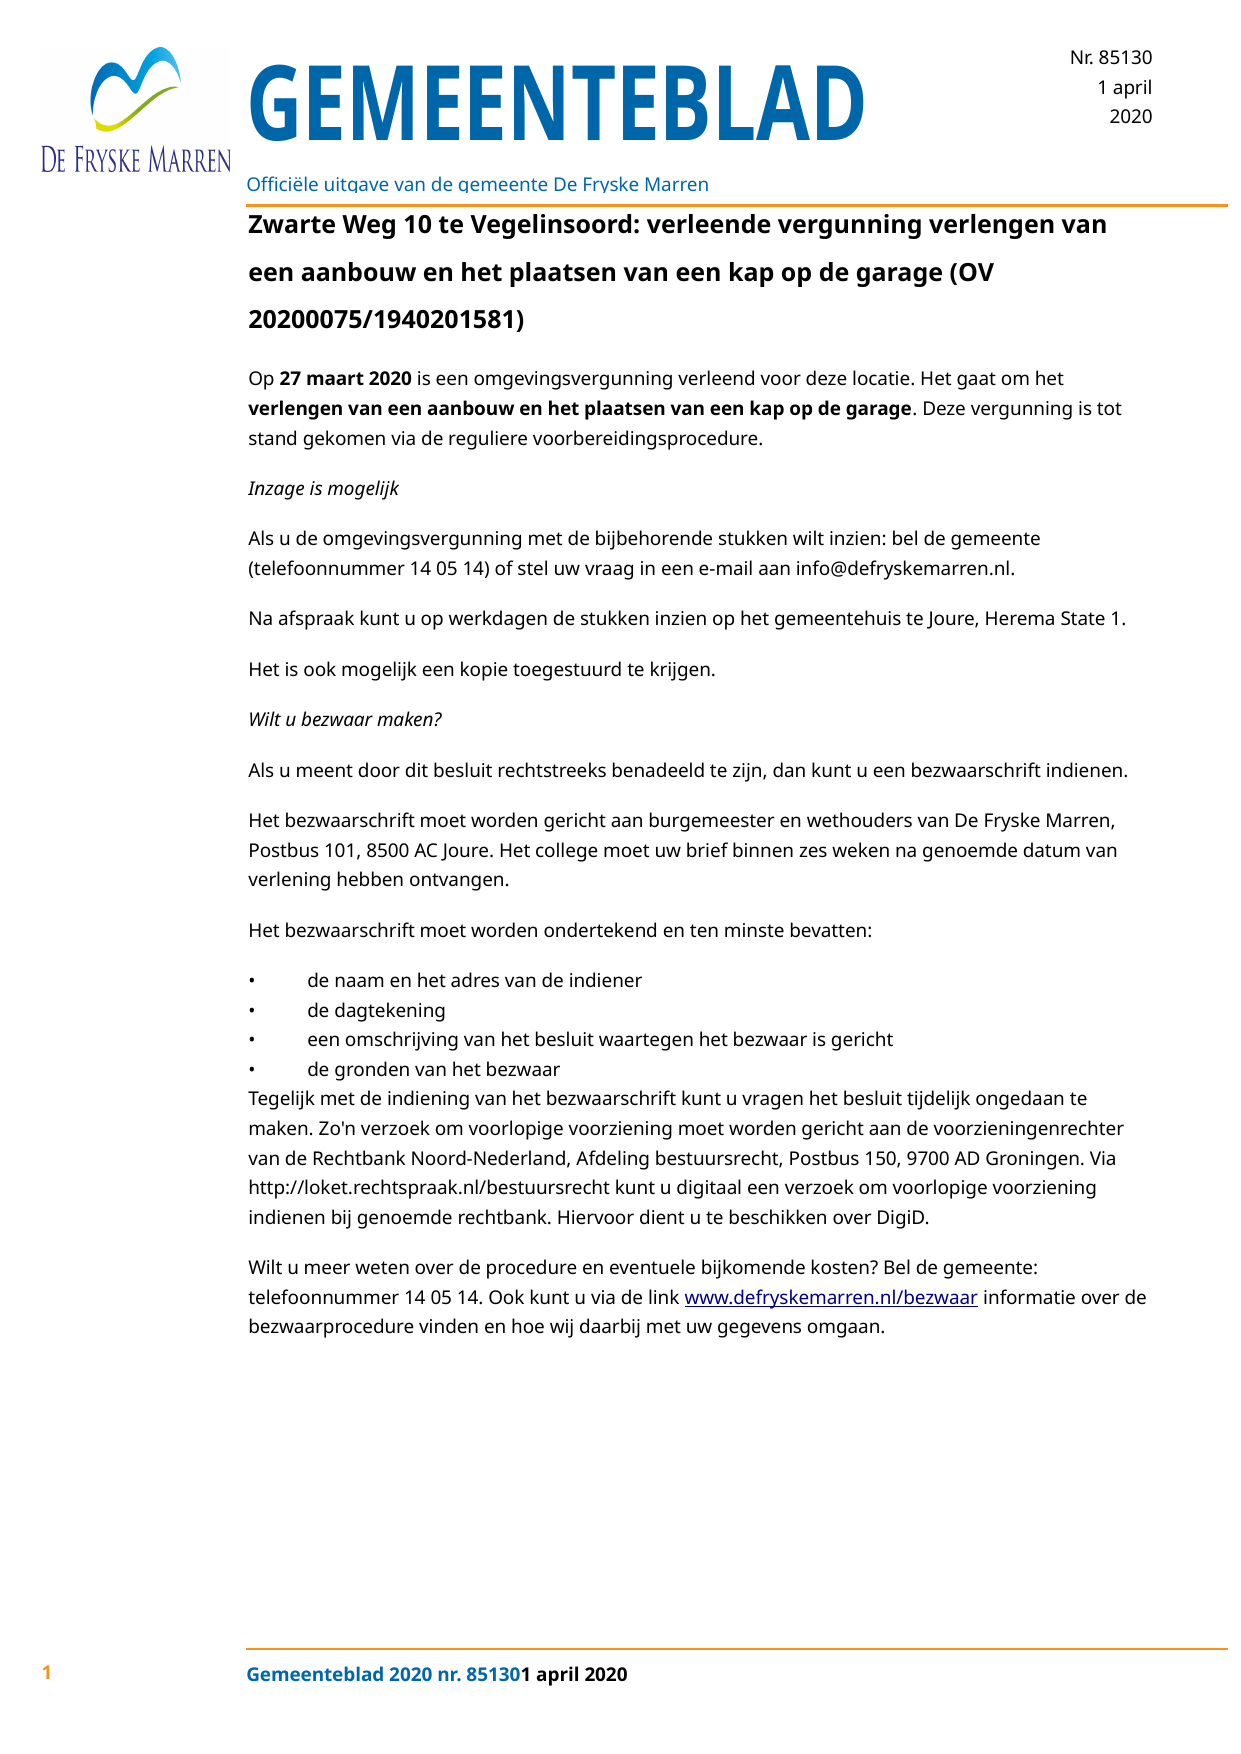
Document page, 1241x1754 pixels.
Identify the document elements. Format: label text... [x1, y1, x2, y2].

text Na afspraak kunt u op werkdagen de stukken inzien op het gemeentehuis te Joure, Herema State 1. [248, 606, 1152, 631]
text Als u meent door dit besluit rechtstreeks benadeeld te zijn, dan kunt u een bezwaarschrift indienen. [248, 757, 1152, 782]
text Wilt u meer weten over de procedure en eventuele bijkomende kosten? Bel de gemeente: telefoonnummer 14 05 14. Ook kunt u via de link www.defryskemarren.nl/bezwaar informatie over de bezwaarprocedure vinden en hoe wij daarbij met uw gegevens omgaan. [248, 1254, 1152, 1339]
list de gronden van het bezwaar [248, 1056, 1152, 1082]
list de naam en het adres van de indiener [248, 967, 1152, 993]
text Inzage is mogelijk [248, 475, 1152, 501]
list de dagtekening [248, 997, 1152, 1022]
text Tegelijk met de indiening van het bezwaarschrift kunt u vragen het besluit tijdelijk ongedaan te maken. Zo'n verzoek om voorlopige voorziening moet worden gericht aan de voorzieningenrechter van de Rechtbank Noord-Nederland, Afdeling bestuursrecht, Postbus 150, 9700 AD Groningen. Via http://loket.rechtspraak.nl/bestuursrecht kunt u digitaal een verzoek om voorlopige voorziening indienen bij genoemde rechtbank. Hiervoor dient u te beschikken over DigiD. [248, 1086, 1152, 1229]
text Wilt u bezwaar maken? [248, 706, 1152, 732]
picture [41, 47, 231, 172]
text Het is ook mogelijk een kopie toegestuurd te krijgen. [248, 656, 1152, 682]
text Zwarte Weg 10 te Vegelinsoord: verleende vergunning verlengen van een aanbouw en het plaatsen van een kap op de garage (OV 20200075/1940201581) [248, 207, 1152, 336]
text Het bezwaarschrift moet worden ondertekend en ten minste bevatten: [248, 917, 1152, 942]
list een omschrijving van het besluit waartegen het bezwaar is gericht [248, 1026, 1152, 1052]
text Op 27 maart 2020 is een omgevingsvergunning verleend voor deze locatie. Het gaat om het verlengen van een aanbouw en het plaatsen van een kap op de garage. Deze vergunning is tot stand gekomen via de reguliere voorbereidingsprocedure. [248, 366, 1152, 450]
text Het bezwaarschrift moet worden gericht aan burgemeester en wethouders van De Fryske Marren, Postbus 101, 8500 AC Joure. Het college moet uw brief binnen zes weken na genoemde datum van verlening hebben ontvangen. [248, 807, 1152, 892]
text Als u de omgevingsvergunning met de bijbehorende stukken wilt inzien: bel de gemeente (telefoonnummer 14 05 14) of stel uw vraag in een e-mail aan info@defryskemarren.nl. [248, 526, 1152, 581]
